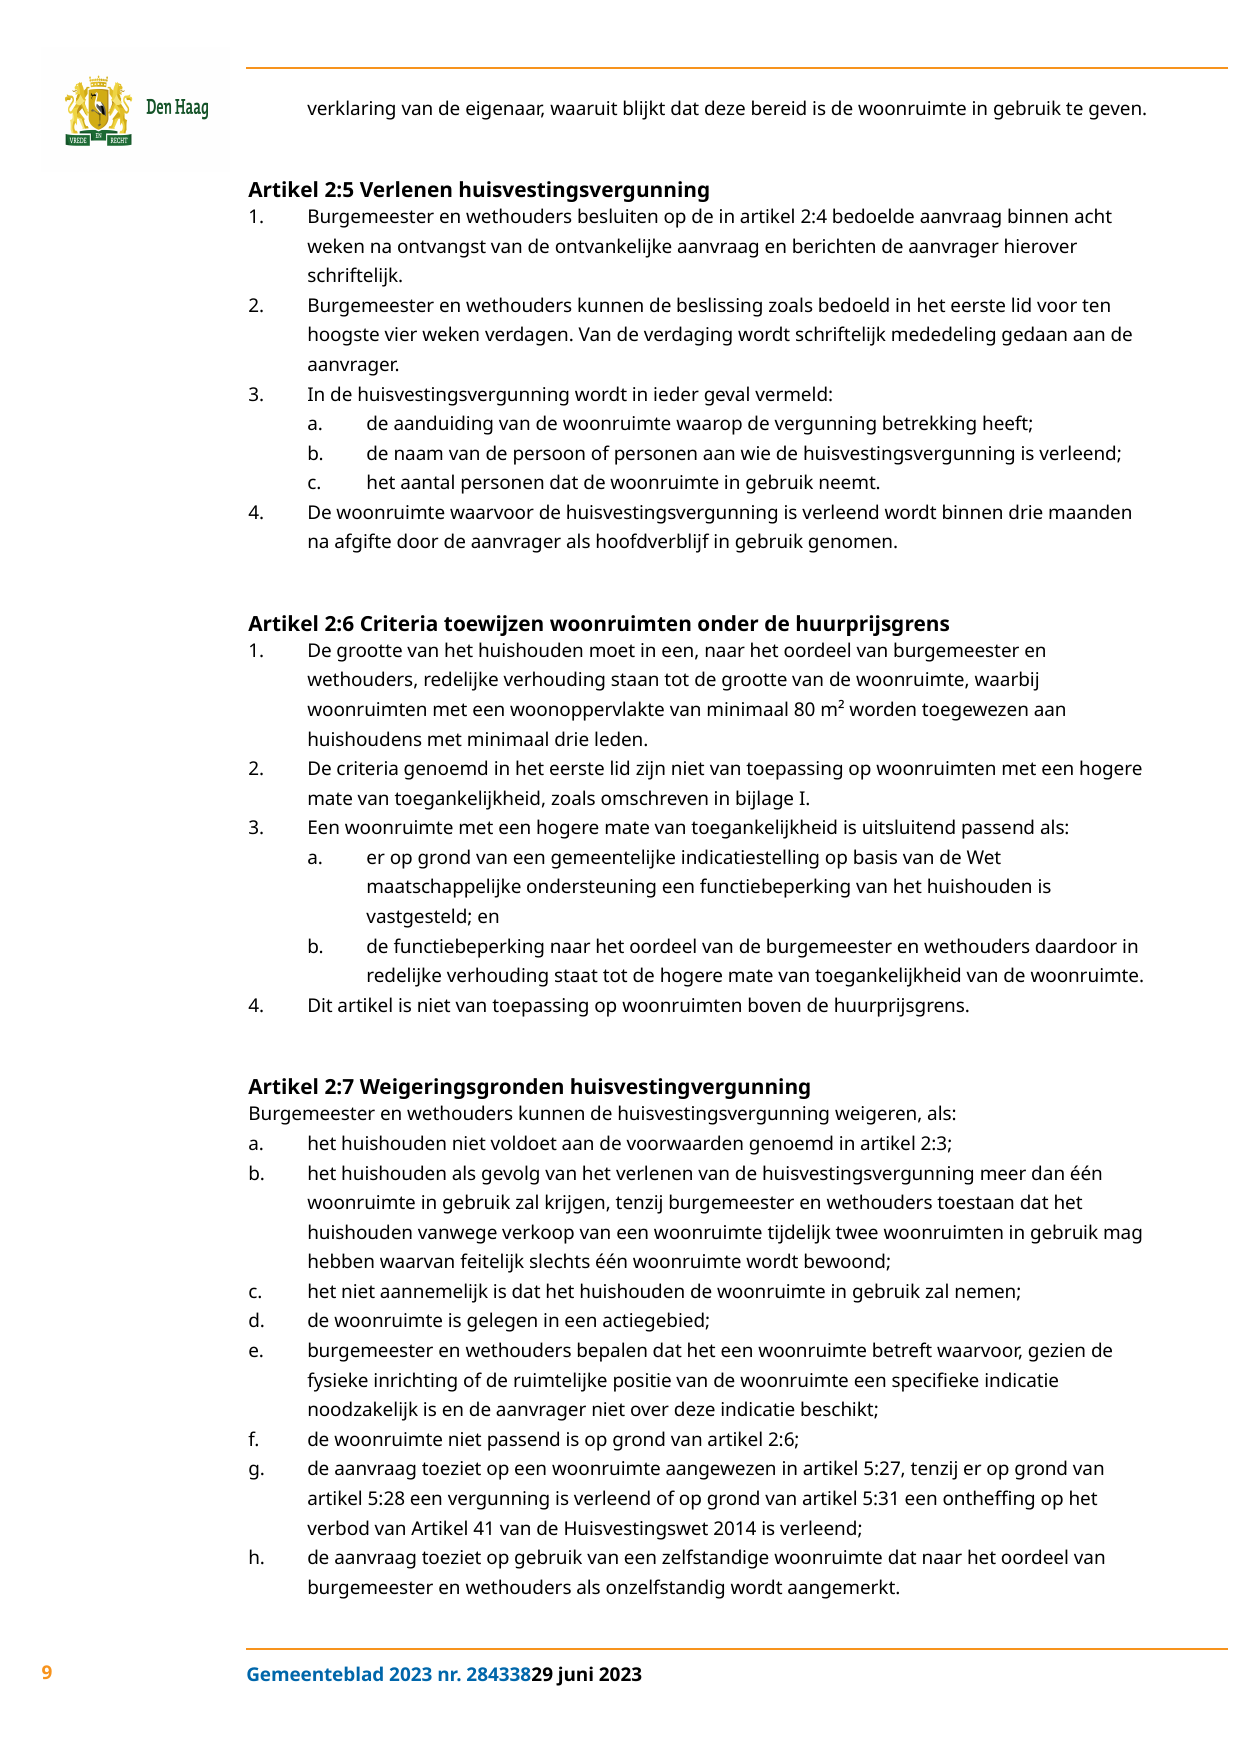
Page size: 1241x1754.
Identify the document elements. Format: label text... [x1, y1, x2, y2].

list de aanvraag toeziet op gebruik van een zelfstandige woonruimte dat naar het oordeel van burgemeester en wethouders als onzelfstandig wordt aangemerkt. [248, 1544, 1152, 1599]
text Artikel 2:7 Weigeringsgronden huisvestingvergunning [248, 1072, 1152, 1101]
list het huishouden als gevolg van het verlenen van de huisvestingsvergunning meer dan één woonruimte in gebruik zal krijgen, tenzij burgemeester en wethouders toestaan dat het huishouden vanwege verkoop van een woonruimte tijdelijk twee woonruimten in gebruik mag hebben waarvan feitelijk slechts één woonruimte wordt bewoond; [248, 1160, 1152, 1274]
list het huishouden niet voldoet aan de voorwaarden genoemd in artikel 2:3; [248, 1130, 1152, 1156]
list het niet aannemelijk is dat het huishouden de woonruimte in gebruik zal nemen; [248, 1278, 1152, 1304]
list de woonruimte niet passend is op grond van artikel 2:6; [248, 1426, 1152, 1452]
list er op grond van een gemeentelijke indicatiestelling op basis van de Wet maatschappelijke ondersteuning een functiebeperking van het huishouden is vastgesteld; en [307, 844, 1152, 929]
list In de huisvestingsvergunning wordt in ieder geval vermeld: [248, 381, 1152, 406]
text Burgemeester en wethouders kunnen de huisvestingsvergunning weigeren, als: [248, 1101, 1152, 1126]
list de aanduiding van de woonruimte waarop de vergunning betrekking heeft; [307, 410, 1152, 436]
list Een woonruimte met een hogere mate van toegankelijkheid is uitsluitend passend als: [248, 814, 1152, 840]
list Burgemeester en wethouders kunnen de beslissing zoals bedoeld in het eerste lid voor ten hoogste vier weken verdagen. Van de verdaging wordt schriftelijk mededeling gedaan aan de aanvrager. [248, 292, 1152, 377]
list de functiebeperking naar het oordeel van de burgemeester en wethouders daardoor in redelijke verhouding staat tot de hogere mate van toegankelijkheid van de woonruimte. [307, 933, 1152, 988]
picture [41, 47, 231, 172]
list Burgemeester en wethouders besluiten op de in artikel 2:4 bedoelde aanvraag binnen acht weken na ontvangst van de ontvankelijke aanvraag en berichten de aanvrager hierover schriftelijk. [248, 203, 1152, 288]
list het aantal personen dat de woonruimte in gebruik neemt. [307, 469, 1152, 495]
list De criteria genoemd in het eerste lid zijn niet van toepassing op woonruimten met een hogere mate van toegankelijkheid, zoals omschreven in bijlage I. [248, 755, 1152, 811]
list de naam van de persoon of personen aan wie de huisvestingsvergunning is verleend; [307, 440, 1152, 466]
list verklaring van de eigenaar, waaruit blijkt dat deze bereid is de woonruimte in gebruik te geven. [248, 95, 1152, 121]
list De woonruimte waarvoor de huisvestingsvergunning is verleend wordt binnen drie maanden na afgifte door de aanvrager als hoofdverblijf in gebruik genomen. [248, 499, 1152, 554]
text Artikel 2:6 Criteria toewijzen woonruimten onder de huurprijsgrens [248, 609, 1152, 637]
list de aanvraag toeziet op een woonruimte aangewezen in artikel 5:27, tenzij er op grond van artikel 5:28 een vergunning is verleend of op grond van artikel 5:31 een ontheffing op het verbod van Artikel 41 van de Huisvestingswet 2014 is verleend; [248, 1456, 1152, 1540]
text Artikel 2:5 Verlenen huisvestingsvergunning [248, 175, 1152, 203]
list burgemeester en wethouders bepalen dat het een woonruimte betreft waarvoor, gezien de fysieke inrichting of de ruimtelijke positie van de woonruimte een specifieke indicatie noodzakelijk is en de aanvrager niet over deze indicatie beschikt; [248, 1337, 1152, 1422]
list Dit artikel is niet van toepassing op woonruimten boven de huurprijsgrens. [248, 992, 1152, 1018]
list de woonruimte is gelegen in een actiegebied; [248, 1308, 1152, 1333]
list De grootte van het huishouden moet in een, naar het oordeel van burgemeester en wethouders, redelijke verhouding staan tot de grootte van de woonruimte, waarbij woonruimten met een woonoppervlakte van minimaal 80 m² worden toegewezen aan huishoudens met minimaal drie leden. [248, 637, 1152, 752]
